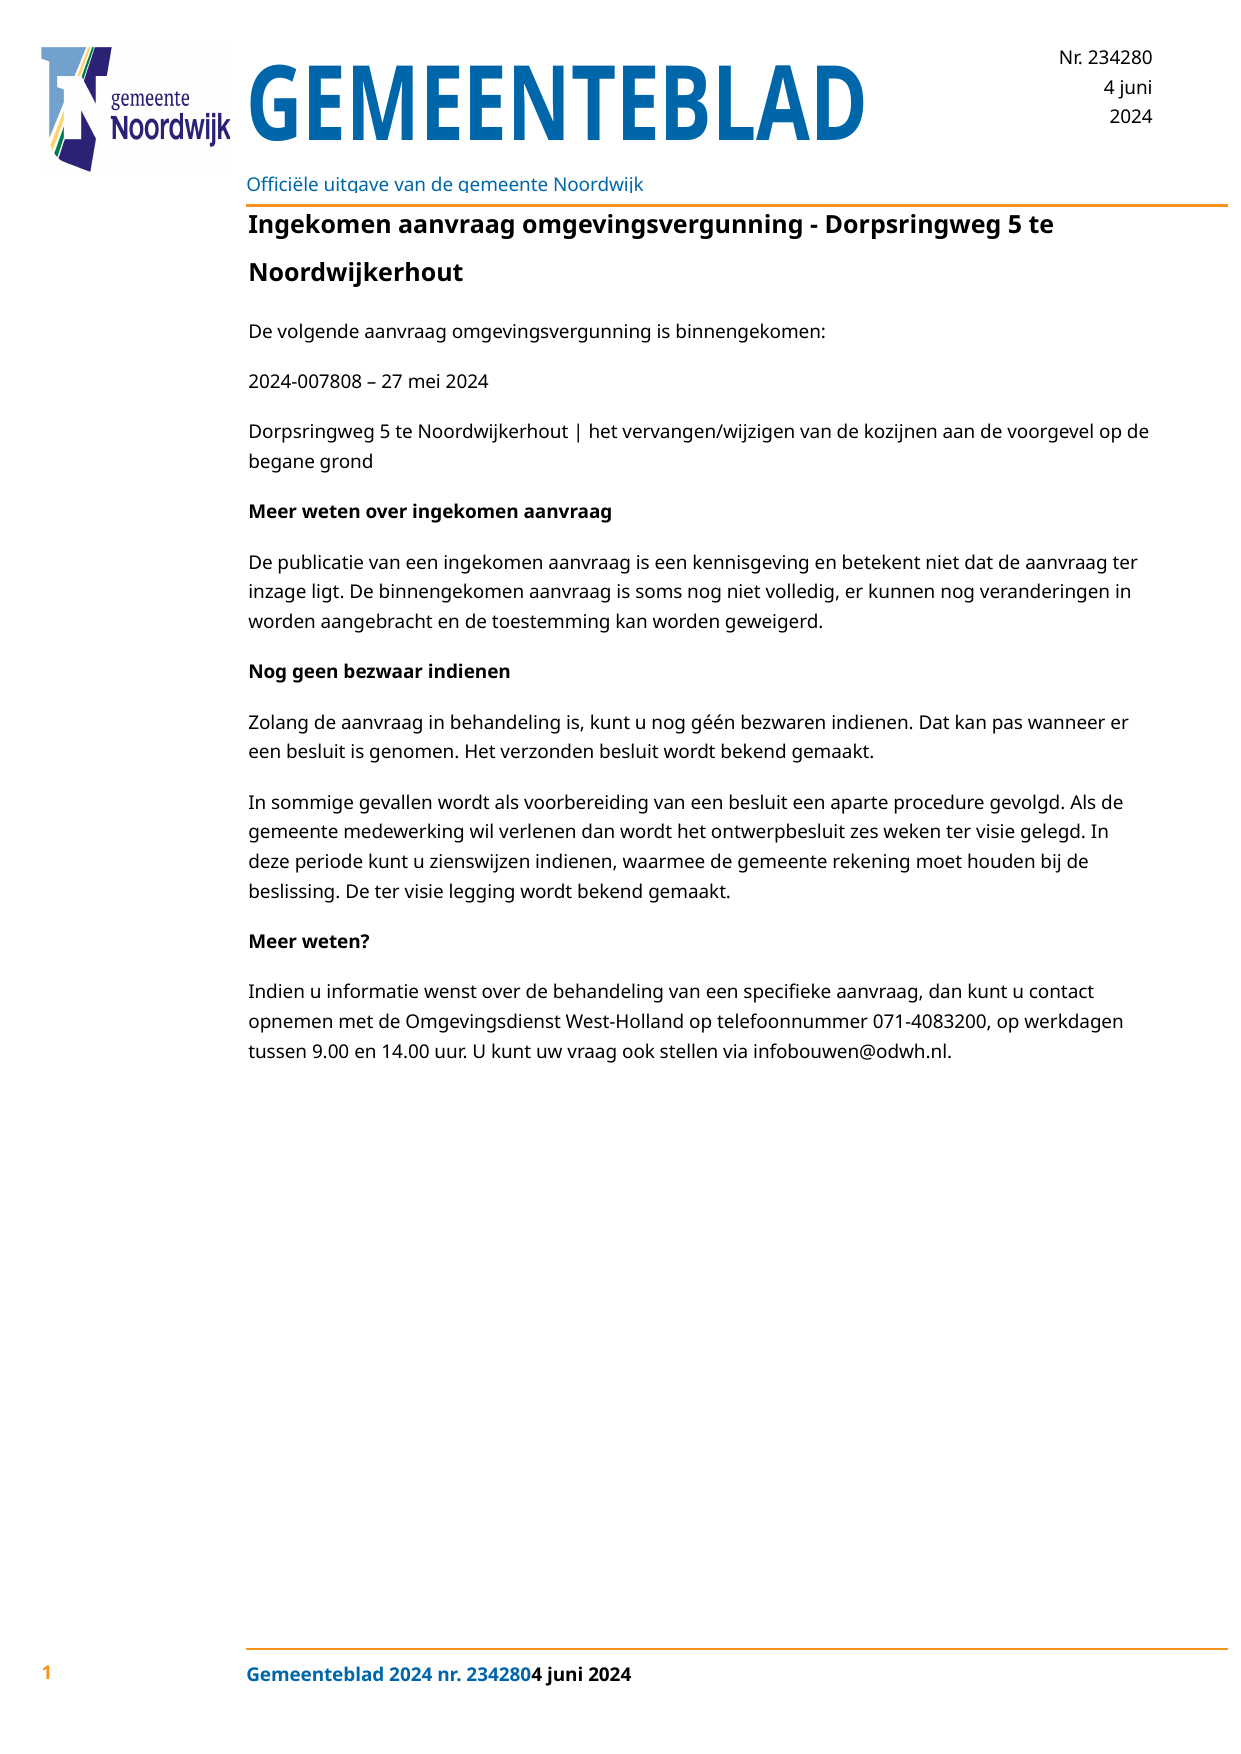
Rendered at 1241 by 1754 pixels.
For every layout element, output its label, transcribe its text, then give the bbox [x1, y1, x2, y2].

text Meer weten? [248, 928, 1152, 954]
text De volgende aanvraag omgevingsvergunning is binnengekomen: [248, 318, 1152, 344]
text Zolang de aanvraag in behandeling is, kunt u nog géén bezwaren indienen. Dat kan pas wanneer er een besluit is genomen. Het verzonden besluit wordt bekend gemaakt. [248, 709, 1152, 764]
picture [41, 47, 231, 172]
text De publicatie van een ingekomen aanvraag is een kennisgeving en betekent niet dat de aanvraag ter inzage ligt. De binnengekomen aanvraag is soms nog niet volledig, er kunnen nog veranderingen in worden aangebracht en de toestemming kan worden geweigerd. [248, 549, 1152, 634]
text 2024-007808 – 27 mei 2024 [248, 368, 1152, 394]
text Indien u informatie wenst over de behandeling van een specifieke aanvraag, dan kunt u contact opnemen met de Omgevingsdienst West-Holland op telefoonnummer 071-4083200, op werkdagen tussen 9.00 en 14.00 uur. U kunt uw vraag ook stellen via infobouwen@odwh.nl. [248, 979, 1152, 1064]
text Meer weten over ingekomen aanvraag [248, 499, 1152, 524]
text In sommige gevallen wordt als voorbereiding van een besluit een aparte procedure gevolgd. Als de gemeente medewerking wil verlenen dan wordt het ontwerpbesluit zes weken ter visie gelegd. In deze periode kunt u zienswijzen indienen, waarmee de gemeente rekening moet houden bij de beslissing. De ter visie legging wordt bekend gemaakt. [248, 789, 1152, 904]
text Nog geen bezwaar indienen [248, 659, 1152, 684]
text Ingekomen aanvraag omgevingsvergunning - Dorpsringweg 5 te Noordwijkerhout [248, 207, 1152, 288]
text Dorpsringweg 5 te Noordwijkerhout | het vervangen/wijzigen van de kozijnen aan de voorgevel op de begane grond [248, 419, 1152, 474]
